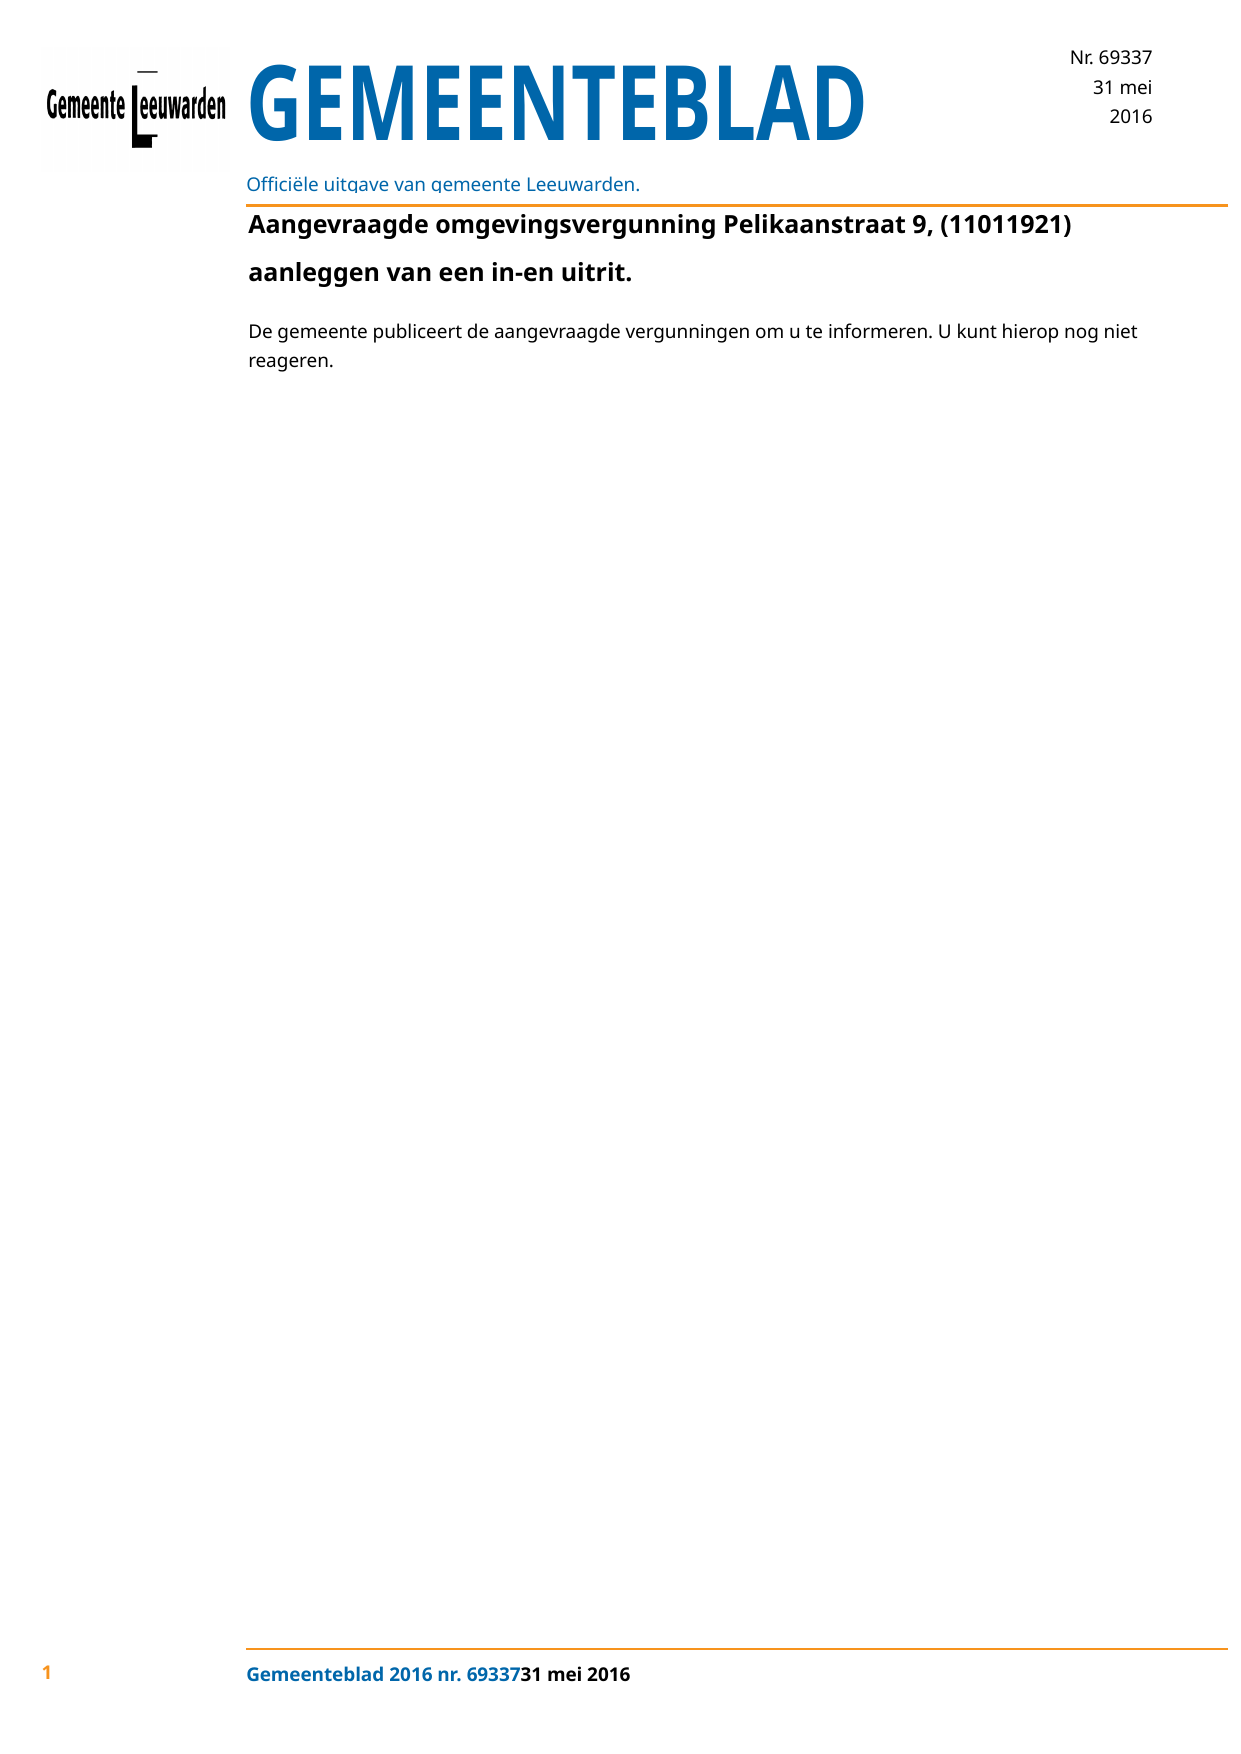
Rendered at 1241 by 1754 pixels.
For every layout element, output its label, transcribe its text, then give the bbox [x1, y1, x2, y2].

picture [41, 47, 231, 172]
text De gemeente publiceert de aangevraagde vergunningen om u te informeren. U kunt hierop nog niet reageren. [248, 318, 1152, 373]
text Aangevraagde omgevingsvergunning Pelikaanstraat 9, (11011921) aanleggen van een in-en uitrit. [248, 207, 1152, 288]
